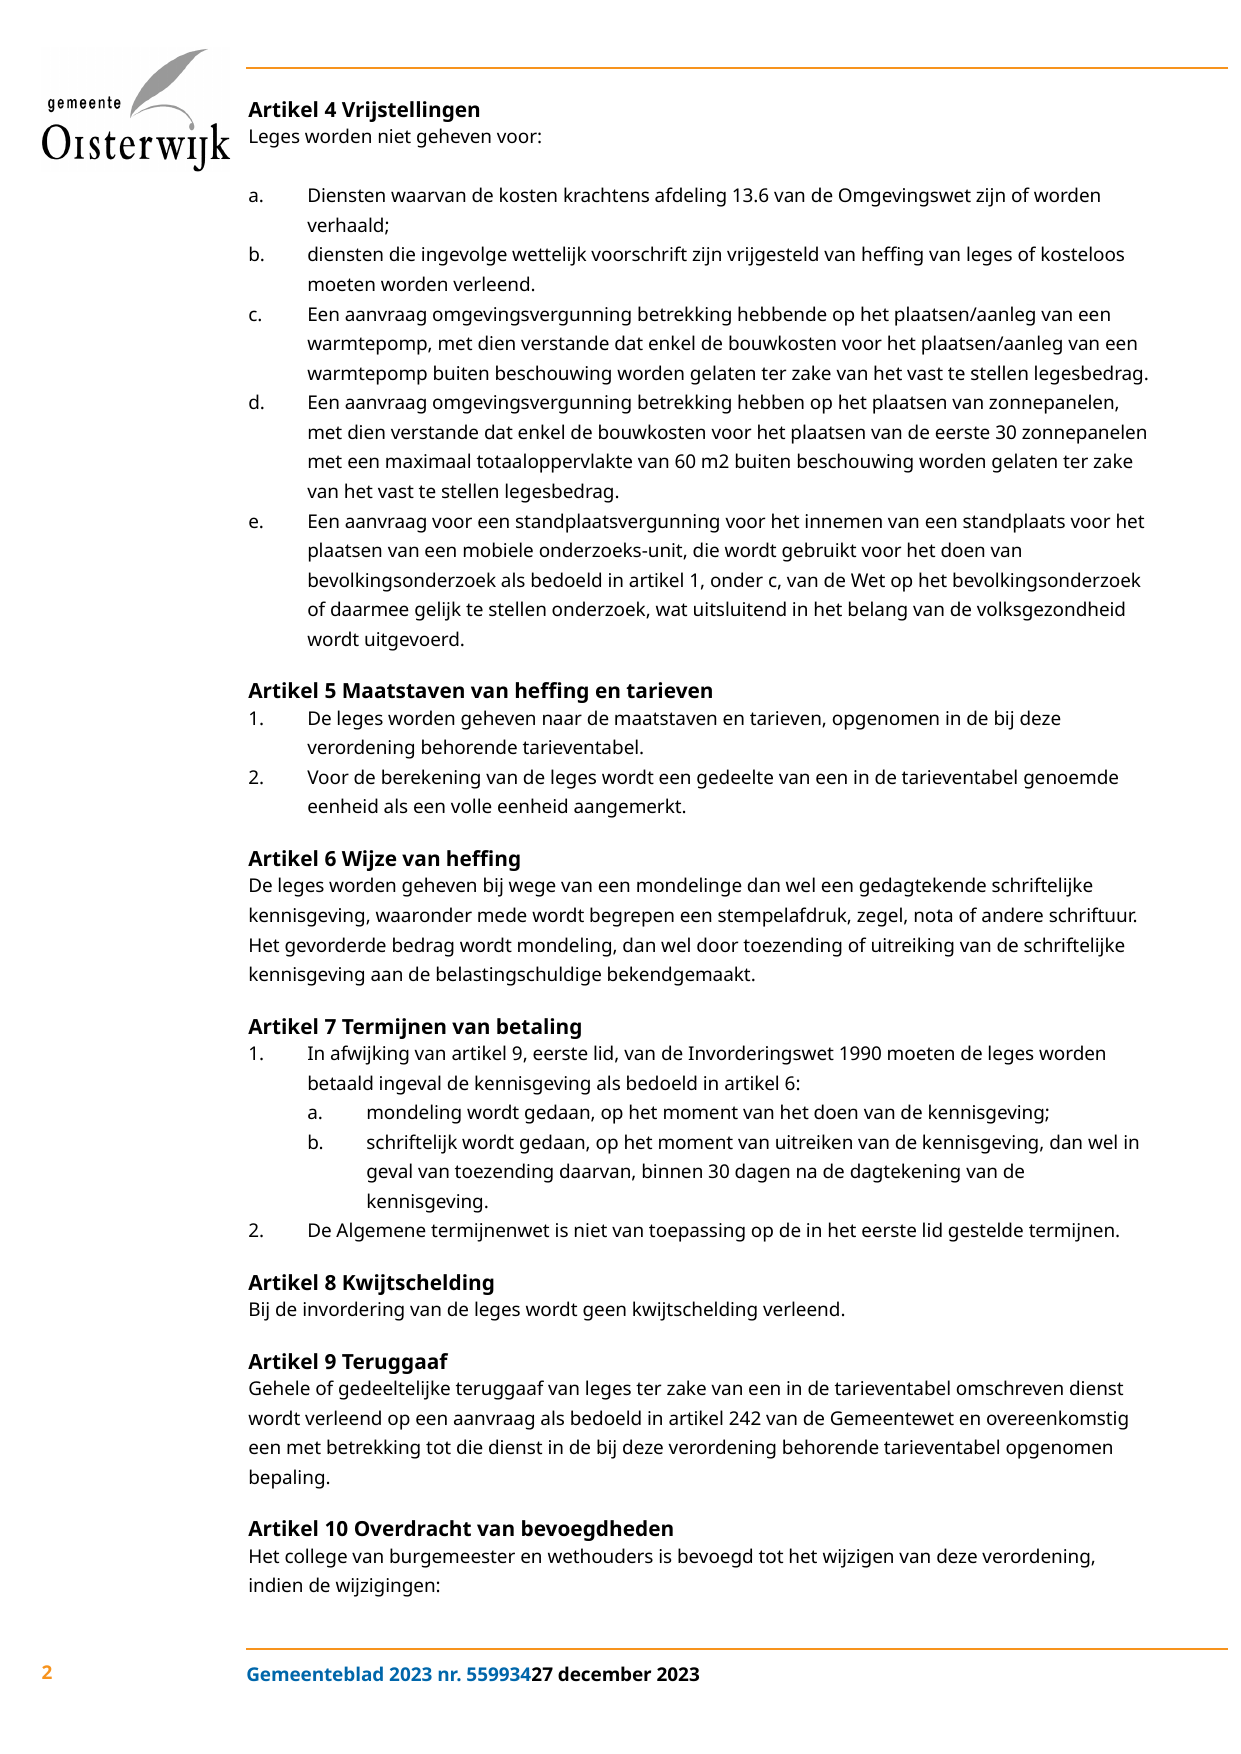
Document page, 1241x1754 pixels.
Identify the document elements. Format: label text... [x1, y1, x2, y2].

list Voor de berekening van de leges wordt een gedeelte van een in de tarieventabel genoemde eenheid als een volle eenheid aangemerkt. [248, 764, 1152, 819]
text Gehele of gedeeltelijke teruggaaf van leges ter zake van een in de tarieventabel omschreven dienst wordt verleend op een aanvraag als bedoeld in artikel 242 van de Gemeentewet en overeenkomstig een met betrekking tot die dienst in de bij deze verordening behorende tarieventabel opgenomen bepaling. [248, 1375, 1152, 1490]
list Een aanvraag omgevingsvergunning betrekking hebbende op het plaatsen/aanleg van een warmtepomp, met dien verstande dat enkel de bouwkosten voor het plaatsen/aanleg van een warmtepomp buiten beschouwing worden gelaten ter zake van het vast te stellen legesbedrag. [248, 301, 1152, 386]
text De leges worden geheven bij wege van een mondelinge dan wel een gedagtekende schriftelijke kennisgeving, waaronder mede wordt begrepen een stempelafdruk, zegel, nota of andere schriftuur. Het gevorderde bedrag wordt mondeling, dan wel door toezending of uitreiking van de schriftelijke kennisgeving aan de belastingschuldige bekendgemaakt. [248, 873, 1152, 987]
text Artikel 5 Maatstaven van heffing en tarieven [248, 677, 1152, 705]
picture [41, 47, 231, 172]
text Artikel 4 Vrijstellingen [248, 95, 1152, 123]
list Een aanvraag voor een standplaatsvergunning voor het innemen van een standplaats voor het plaatsen van een mobiele onderzoeks-unit, die wordt gebruikt voor het doen van bevolkingsonderzoek als bedoeld in artikel 1, onder c, van de Wet op het bevolkingsonderzoek of daarmee gelijk te stellen onderzoek, wat uitsluitend in het belang van de volksgezondheid wordt uitgevoerd. [248, 508, 1152, 652]
text Het college van burgemeester en wethouders is bevoegd tot het wijzigen van deze verordening, indien de wijzigingen: [248, 1543, 1152, 1598]
text Artikel 9 Teruggaaf [248, 1347, 1152, 1375]
text Artikel 6 Wijze van heffing [248, 844, 1152, 873]
text Artikel 7 Termijnen van betaling [248, 1012, 1152, 1040]
list De Algemene termijnenwet is niet van toepassing op de in het eerste lid gestelde termijnen. [248, 1218, 1152, 1243]
text Bij de invordering van de leges wordt geen kwijtschelding verleend. [248, 1297, 1152, 1322]
text Artikel 10 Overdracht van bevoegdheden [248, 1514, 1152, 1543]
list mondeling wordt gedaan, op het moment van het doen van de kennisgeving; [307, 1099, 1152, 1125]
list Een aanvraag omgevingsvergunning betrekking hebben op het plaatsen van zonnepanelen, met dien verstande dat enkel de bouwkosten voor het plaatsen van de eerste 30 zonnepanelen met een maximaal totaaloppervlakte van 60 m2 buiten beschouwing worden gelaten ter zake van het vast te stellen legesbedrag. [248, 389, 1152, 504]
list In afwijking van artikel 9, eerste lid, van de Invorderingswet 1990 moeten de leges worden betaald ingeval de kennisgeving als bedoeld in artikel 6: [248, 1040, 1152, 1096]
text Leges worden niet geheven voor: [248, 123, 1152, 149]
list diensten die ingevolge wettelijk voorschrift zijn vrijgesteld van heffing van leges of kosteloos moeten worden verleend. [248, 242, 1152, 297]
text Artikel 8 Kwijtschelding [248, 1268, 1152, 1297]
list De leges worden geheven naar de maatstaven en tarieven, opgenomen in de bij deze verordening behorende tarieventabel. [248, 705, 1152, 760]
list schriftelijk wordt gedaan, op het moment van uitreiken van de kennisgeving, dan wel in geval van toezending daarvan, binnen 30 dagen na de dagtekening van de kennisgeving. [307, 1129, 1152, 1214]
list Diensten waarvan de kosten krachtens afdeling 13.6 van de Omgevingswet zijn of worden verhaald; [248, 182, 1152, 238]
